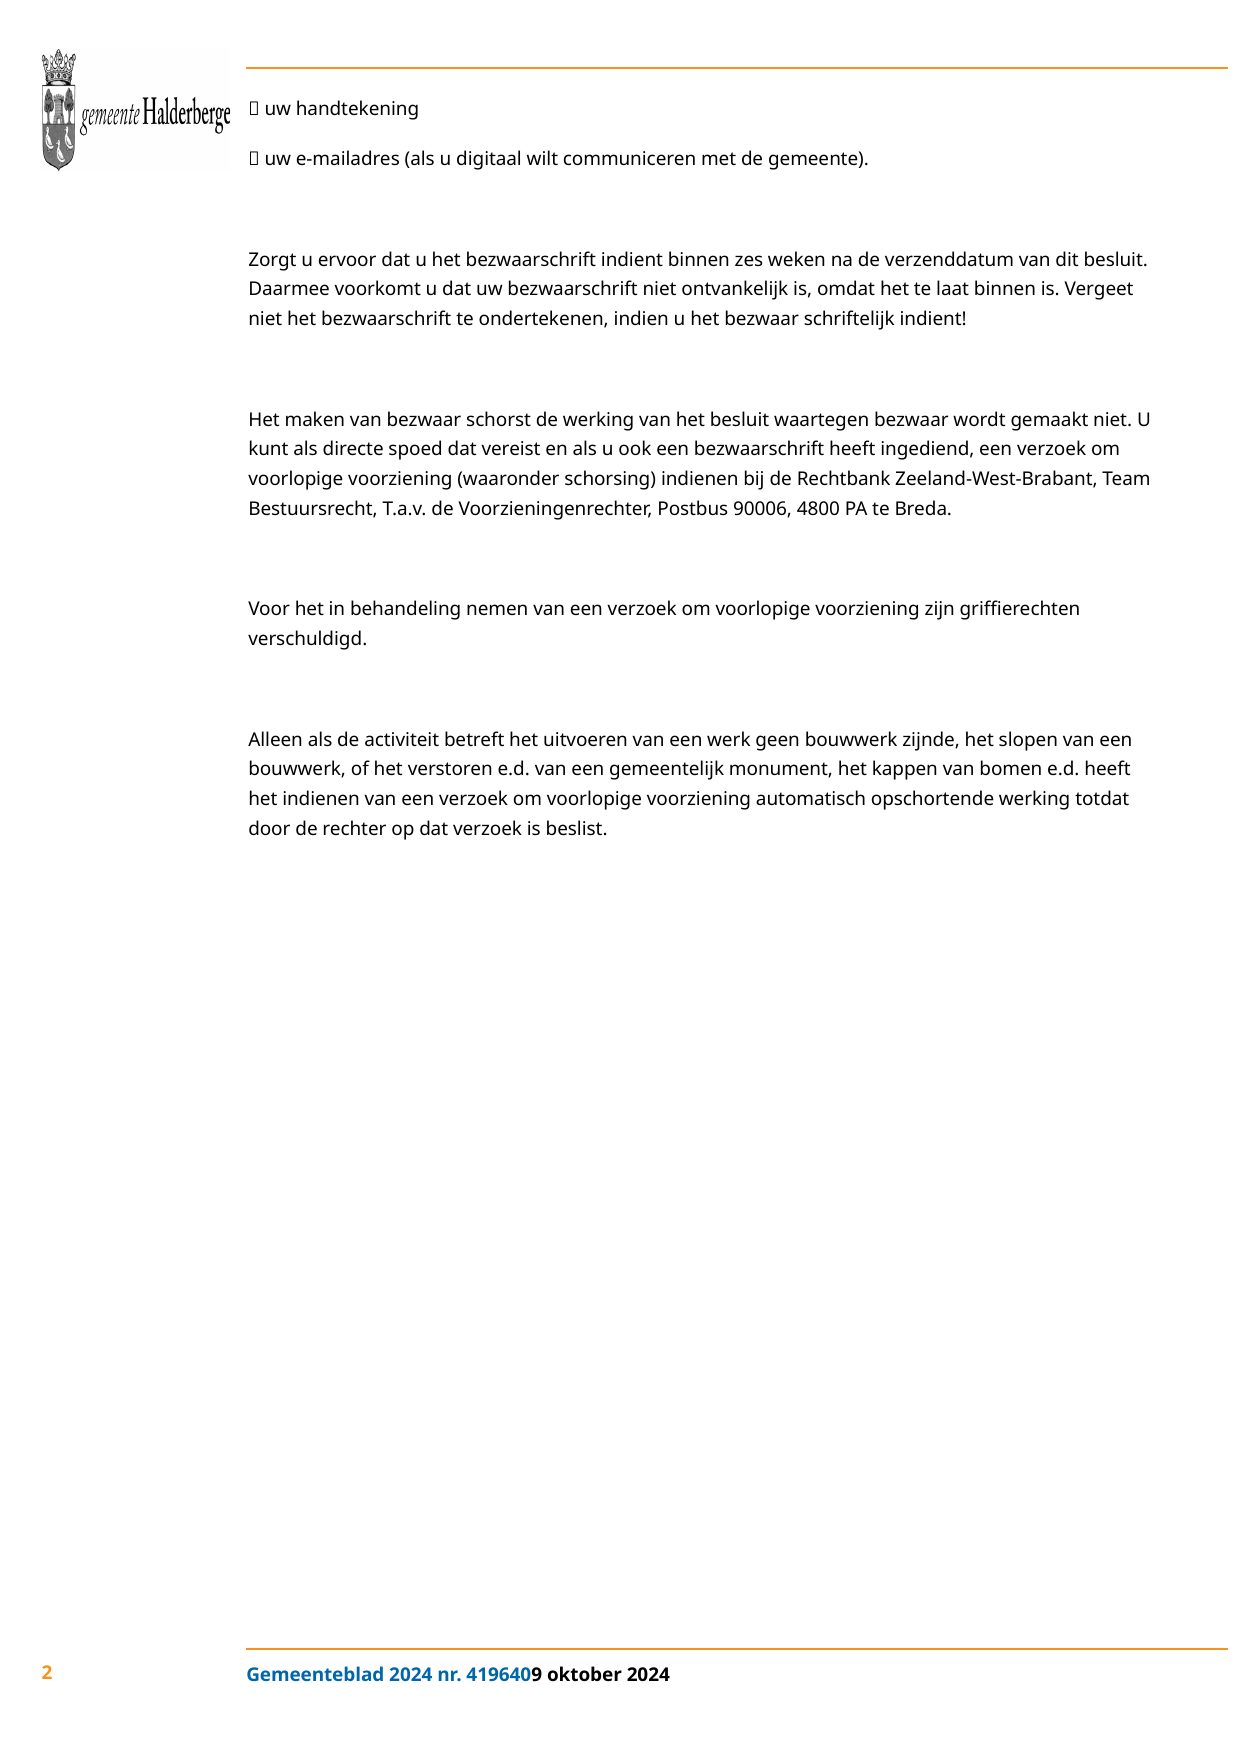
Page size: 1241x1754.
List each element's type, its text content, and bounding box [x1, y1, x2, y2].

text  uw e-mailadres (als u digitaal wilt communiceren met de gemeente). [248, 145, 1152, 171]
text  uw handtekening [248, 95, 1152, 121]
text Alleen als de activiteit betreft het uitvoeren van een werk geen bouwwerk zijnde, het slopen van een bouwwerk, of het verstoren e.d. van een gemeentelijk monument, het kappen van bomen e.d. heeft het indienen van een verzoek om voorlopige voorziening automatisch opschortende werking totdat door de rechter op dat verzoek is beslist. [248, 726, 1152, 841]
text Zorgt u ervoor dat u het bezwaarschrift indient binnen zes weken na de verzenddatum van dit besluit. Daarmee voorkomt u dat uw bezwaarschrift niet ontvankelijk is, omdat het te laat binnen is. Vergeet niet het bezwaarschrift te ondertekenen, indien u het bezwaar schriftelijk indient! [248, 246, 1152, 331]
picture [41, 47, 231, 172]
text Het maken van bezwaar schorst de werking van het besluit waartegen bezwaar wordt gemaakt niet. U kunt als directe spoed dat vereist en als u ook een bezwaarschrift heeft ingediend, een verzoek om voorlopige voorziening (waaronder schorsing) indienen bij de Rechtbank Zeeland-West-Brabant, Team Bestuursrecht, T.a.v. de Voorzieningenrechter, Postbus 90006, 4800 PA te Breda. [248, 406, 1152, 521]
text Voor het in behandeling nemen van een verzoek om voorlopige voorziening zijn griffierechten verschuldigd. [248, 596, 1152, 651]
